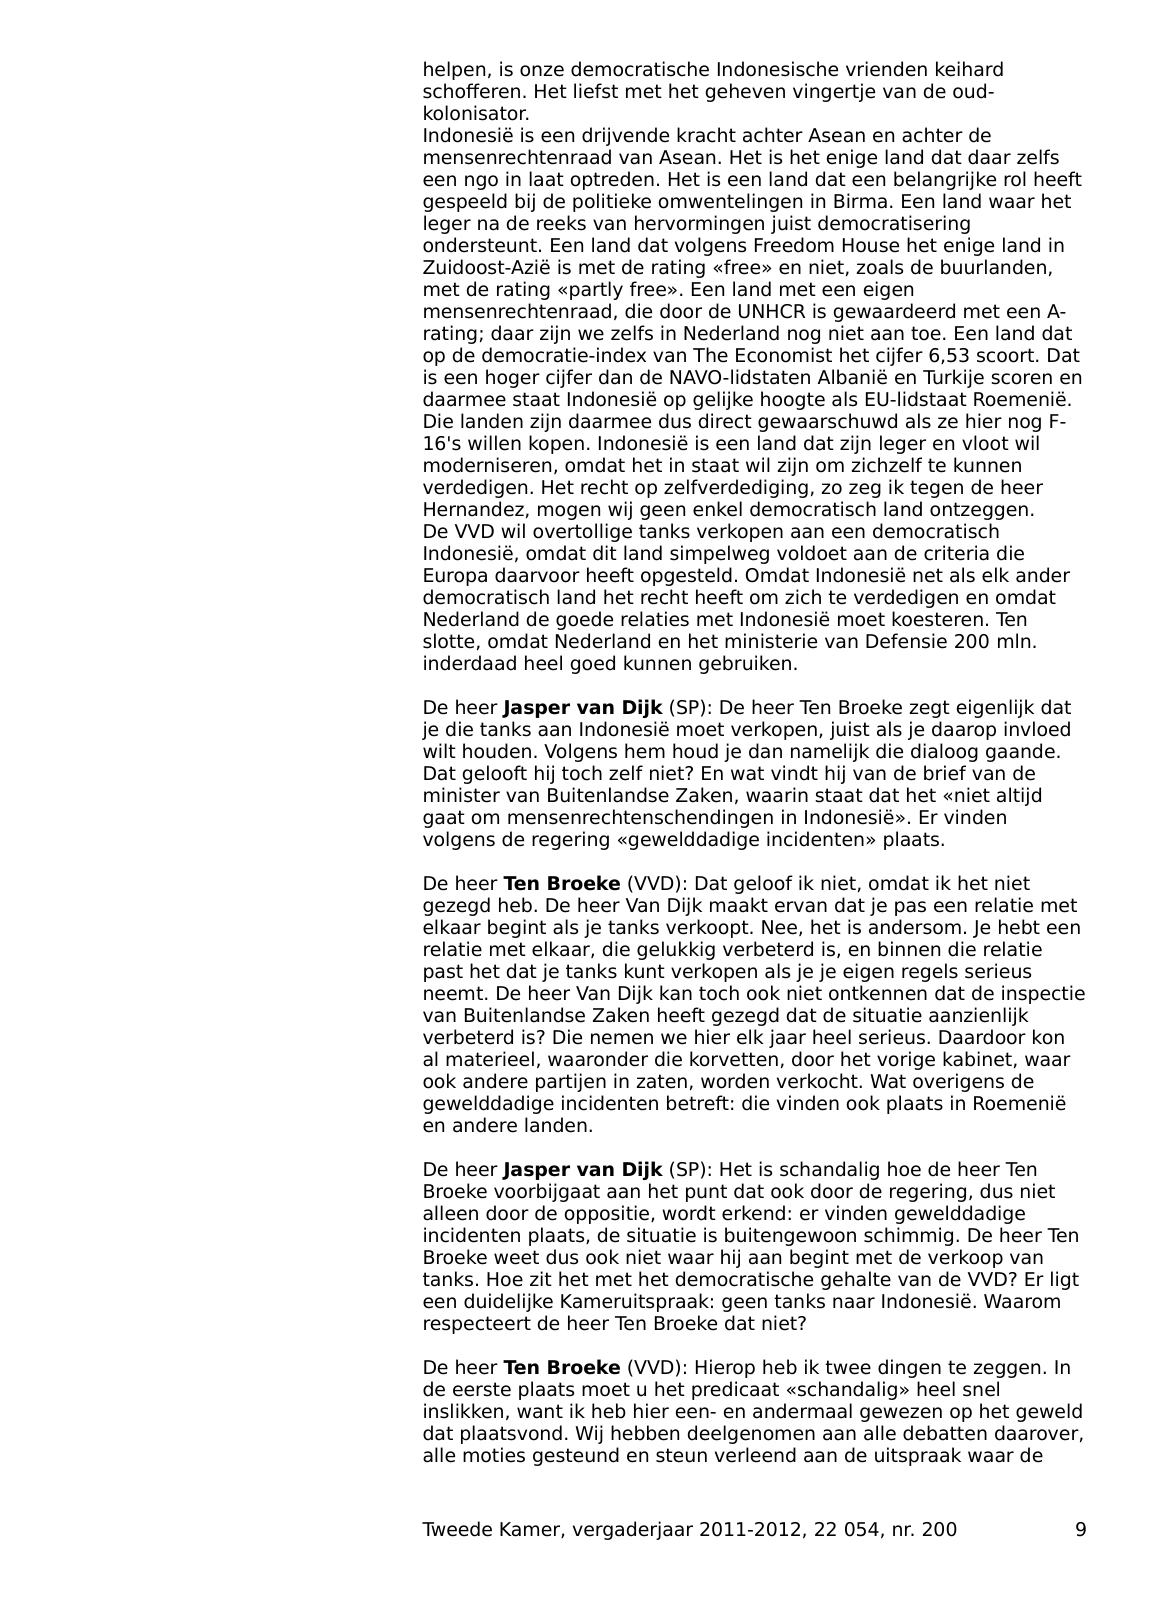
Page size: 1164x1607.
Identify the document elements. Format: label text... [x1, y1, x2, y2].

text De heer Jasper van Dijk (SP): De heer Ten Broeke zegt eigenlijk dat je die tanks aan Indonesië moet verkopen, juist als je daarop invloed wilt houden. Volgens hem houd je dan namelijk die dialoog gaande. Dat gelooft hij toch zelf niet? En wat vindt hij van de brief van de minister van Buitenlandse Zaken, waarin staat dat het «niet altijd gaat om mensenrechtenschendingen in Indonesië». Er vinden volgens de regering «gewelddadige incidenten» plaats. [422, 697, 1087, 851]
text De heer Jasper van Dijk (SP): Het is schandalig hoe de heer Ten Broeke voorbijgaat aan het punt dat ook door de regering, dus niet alleen door de oppositie, wordt erkend: er vinden gewelddadige incidenten plaats, de situatie is buitengewoon schimmig. De heer Ten Broeke weet dus ook niet waar hij aan begint met de verkoop van tanks. Hoe zit het met het democratische gehalte van de VVD? Er ligt een duidelijke Kameruitspraak: geen tanks naar Indonesië. Waarom respecteert de heer Ten Broeke dat niet? [422, 1159, 1087, 1334]
text helpen, is onze democratische Indonesische vrienden keihard schofferen. Het liefst met het geheven vingertje van de oud-kolonisator. [422, 59, 1087, 125]
text Indonesië is een drijvende kracht achter Asean en achter de mensenrechtenraad van Asean. Het is het enige land dat daar zelfs een ngo in laat optreden. Het is een land dat een belangrijke rol heeft gespeeld bij de politieke omwentelingen in Birma. Een land waar het leger na de reeks van hervormingen juist democratisering ondersteunt. Een land dat volgens Freedom House het enige land in Zuidoost-Azië is met de rating «free» en niet, zoals de buurlanden, met de rating «partly free». Een land met een eigen mensenrechtenraad, die door de UNHCR is gewaardeerd met een A-rating; daar zijn we zelfs in Nederland nog niet aan toe. Een land dat op de democratie-index van The Economist het cijfer 6,53 scoort. Dat is een hoger cijfer dan de NAVO-lidstaten Albanië en Turkije scoren en daarmee staat Indonesië op gelijke hoogte als EU-lidstaat Roemenië. Die landen zijn daarmee dus direct gewaarschuwd als ze hier nog F-16's willen kopen. Indonesië is een land dat zijn leger en vloot wil moderniseren, omdat het in staat wil zijn om zichzelf te kunnen verdedigen. Het recht op zelfverdediging, zo zeg ik tegen de heer Hernandez, mogen wij geen enkel democratisch land ontzeggen. [422, 125, 1087, 521]
text De heer Ten Broeke (VVD): Dat geloof ik niet, omdat ik het niet gezegd heb. De heer Van Dijk maakt ervan dat je pas een relatie met elkaar begint als je tanks verkoopt. Nee, het is andersom. Je hebt een relatie met elkaar, die gelukkig verbeterd is, en binnen die relatie past het dat je tanks kunt verkopen als je je eigen regels serieus neemt. De heer Van Dijk kan toch ook niet ontkennen dat de inspectie van Buitenlandse Zaken heeft gezegd dat de situatie aanzienlijk verbeterd is? Die nemen we hier elk jaar heel serieus. Daardoor kon al materieel, waaronder die korvetten, door het vorige kabinet, waar ook andere partijen in zaten, worden verkocht. Wat overigens de gewelddadige incidenten betreft: die vinden ook plaats in Roemenië en andere landen. [422, 873, 1087, 1136]
text De VVD wil overtollige tanks verkopen aan een democratisch Indonesië, omdat dit land simpelweg voldoet aan de criteria die Europa daarvoor heeft opgesteld. Omdat Indonesië net als elk ander democratisch land het recht heeft om zich te verdedigen en omdat Nederland de goede relaties met Indonesië moet koesteren. Ten slotte, omdat Nederland en het ministerie van Defensie 200 mln. inderdaad heel goed kunnen gebruiken. [422, 521, 1087, 674]
text De heer Ten Broeke (VVD): Hierop heb ik twee dingen te zeggen. In de eerste plaats moet u het predicaat «schandalig» heel snel inslikken, want ik heb hier een- en andermaal gewezen op het geweld dat plaatsvond. Wij hebben deelgenomen aan alle debatten daarover, alle moties gesteund en steun verleend aan de uitspraak waar de [422, 1357, 1087, 1467]
